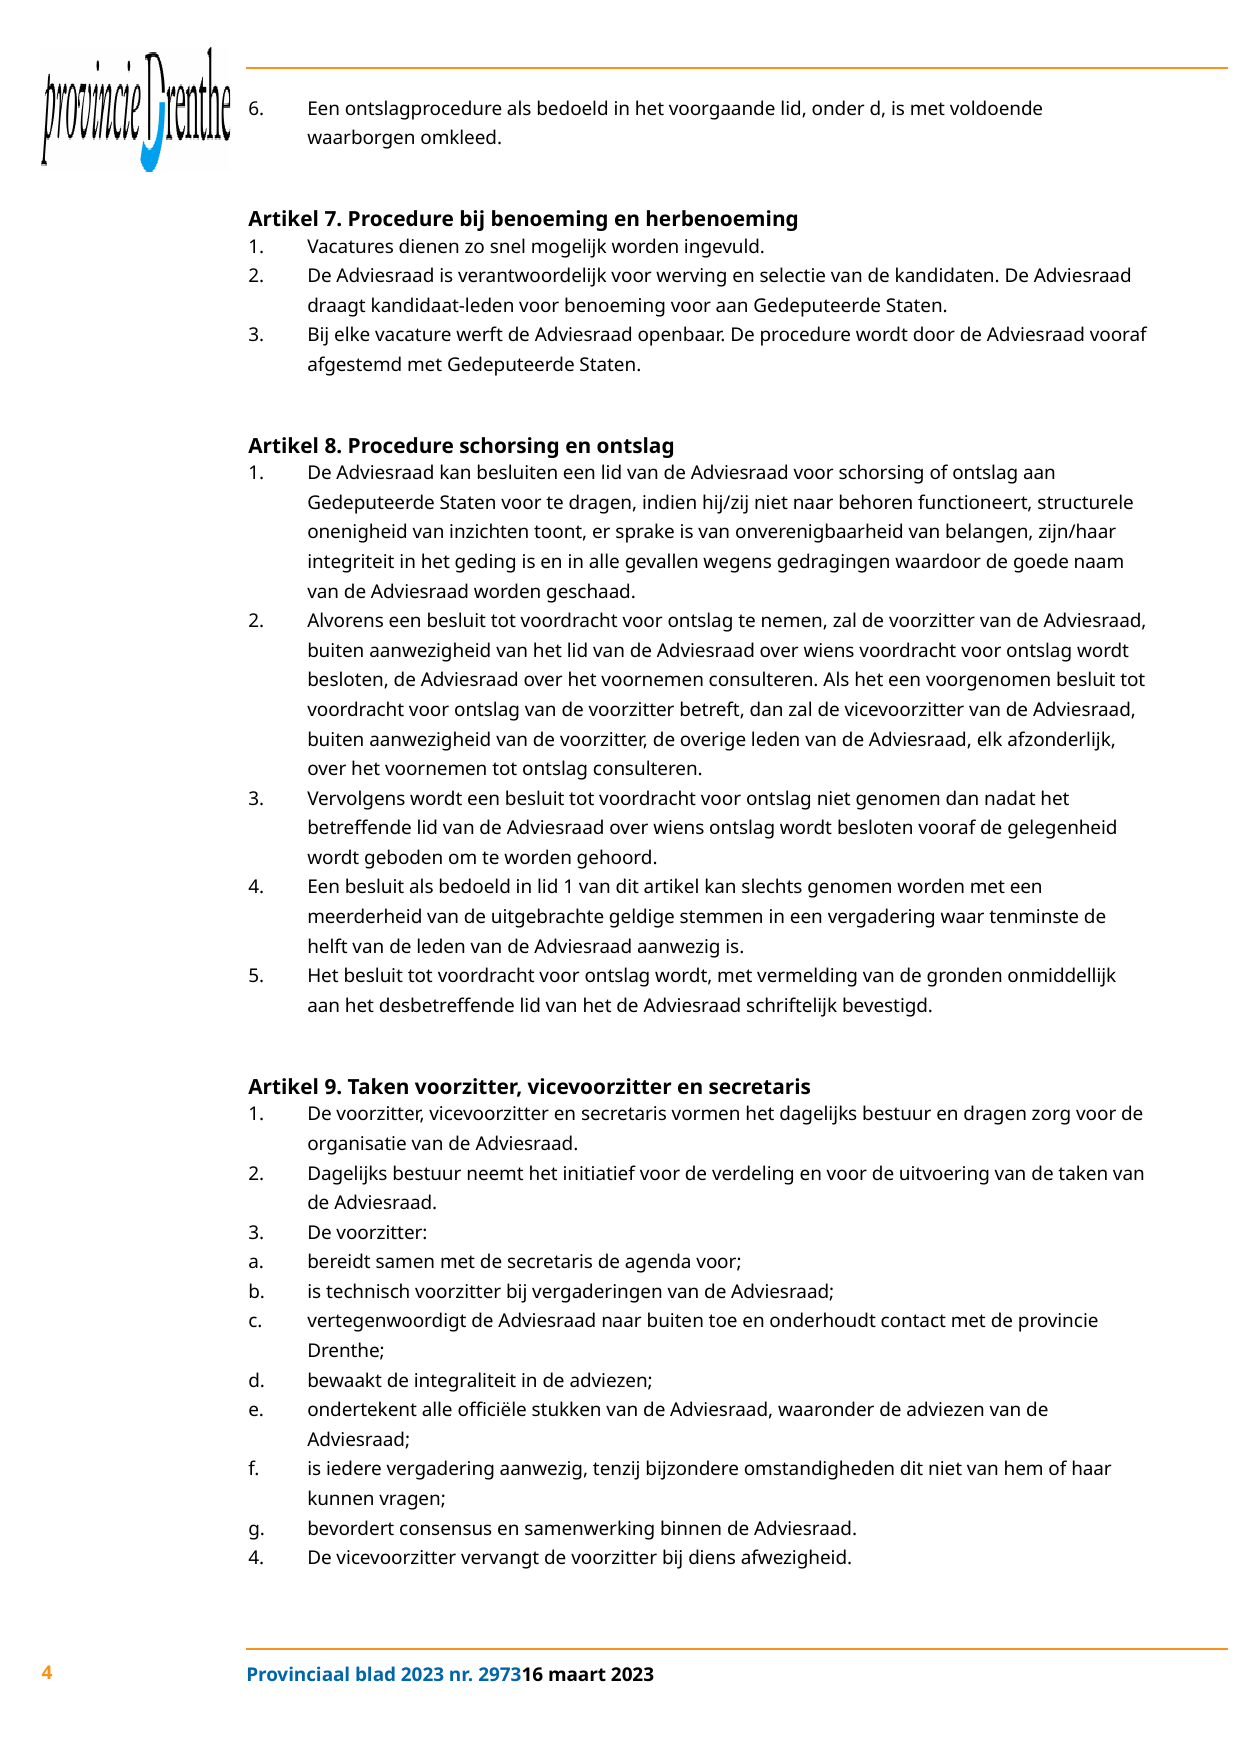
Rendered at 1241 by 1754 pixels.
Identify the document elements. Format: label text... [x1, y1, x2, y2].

list Een ontslagprocedure als bedoeld in het voorgaande lid, onder d, is met voldoende waarborgen omkleed. [248, 95, 1152, 150]
text Artikel 7. Procedure bij benoeming en herbenoeming [248, 204, 1152, 233]
list Bij elke vacature werft de Adviesraad openbaar. De procedure wordt door de Adviesraad vooraf afgestemd met Gedeputeerde Staten. [248, 322, 1152, 377]
list Dagelijks bestuur neemt het initiatief voor de verdeling en voor de uitvoering van de taken van de Adviesraad. [248, 1160, 1152, 1215]
list bevordert consensus en samenwerking binnen de Adviesraad. [248, 1515, 1152, 1540]
list De voorzitter: [248, 1219, 1152, 1244]
list Het besluit tot voordracht voor ontslag wordt, met vermelding van de gronden onmiddellijk aan het desbetreffende lid van het de Adviesraad schriftelijk bevestigd. [248, 962, 1152, 1018]
list is iedere vergadering aanwezig, tenzij bijzondere omstandigheden dit niet van hem of haar kunnen vragen; [248, 1456, 1152, 1511]
list vertegenwoordigt de Adviesraad naar buiten toe en onderhoudt contact met de provincie Drenthe; [248, 1308, 1152, 1363]
text Artikel 9. Taken voorzitter, vicevoorzitter en secretaris [248, 1072, 1152, 1101]
picture [41, 47, 231, 172]
list bereidt samen met de secretaris de agenda voor; [248, 1248, 1152, 1274]
list ondertekent alle officiële stukken van de Adviesraad, waaronder de adviezen van de Adviesraad; [248, 1396, 1152, 1452]
list De voorzitter, vicevoorzitter en secretaris vormen het dagelijks bestuur en dragen zorg voor de organisatie van de Adviesraad. [248, 1101, 1152, 1156]
list Een besluit als bedoeld in lid 1 van dit artikel kan slechts genomen worden met een meerderheid van de uitgebrachte geldige stemmen in een vergadering waar tenminste de helft van de leden van de Adviesraad aanwezig is. [248, 874, 1152, 959]
list is technisch voorzitter bij vergaderingen van de Adviesraad; [248, 1278, 1152, 1304]
list bewaakt de integraliteit in de adviezen; [248, 1367, 1152, 1392]
list De Adviesraad is verantwoordelijk voor werving en selectie van de kandidaten. De Adviesraad draagt kandidaat-leden voor benoeming voor aan Gedeputeerde Staten. [248, 262, 1152, 318]
list De vicevoorzitter vervangt de voorzitter bij diens afwezigheid. [248, 1544, 1152, 1570]
text Artikel 8. Procedure schorsing en ontslag [248, 431, 1152, 459]
list Alvorens een besluit tot voordracht voor ontslag te nemen, zal de voorzitter van de Adviesraad, buiten aanwezigheid van het lid van de Adviesraad over wiens voordracht voor ontslag wordt besloten, de Adviesraad over het voornemen consulteren. Als het een voorgenomen besluit tot voordracht voor ontslag van de voorzitter betreft, dan zal de vicevoorzitter van de Adviesraad, buiten aanwezigheid van de voorzitter, de overige leden van de Adviesraad, elk afzonderlijk, over het voornemen tot ontslag consulteren. [248, 607, 1152, 781]
list Vacatures dienen zo snel mogelijk worden ingevuld. [248, 233, 1152, 258]
list De Adviesraad kan besluiten een lid van de Adviesraad voor schorsing of ontslag aan Gedeputeerde Staten voor te dragen, indien hij/zij niet naar behoren functioneert, structurele onenigheid van inzichten toont, er sprake is van onverenigbaarheid van belangen, zijn/haar integriteit in het geding is en in alle gevallen wegens gedragingen waardoor de goede naam van de Adviesraad worden geschaad. [248, 459, 1152, 604]
list Vervolgens wordt een besluit tot voordracht voor ontslag niet genomen dan nadat het betreffende lid van de Adviesraad over wiens ontslag wordt besloten vooraf de gelegenheid wordt geboden om te worden gehoord. [248, 785, 1152, 870]
